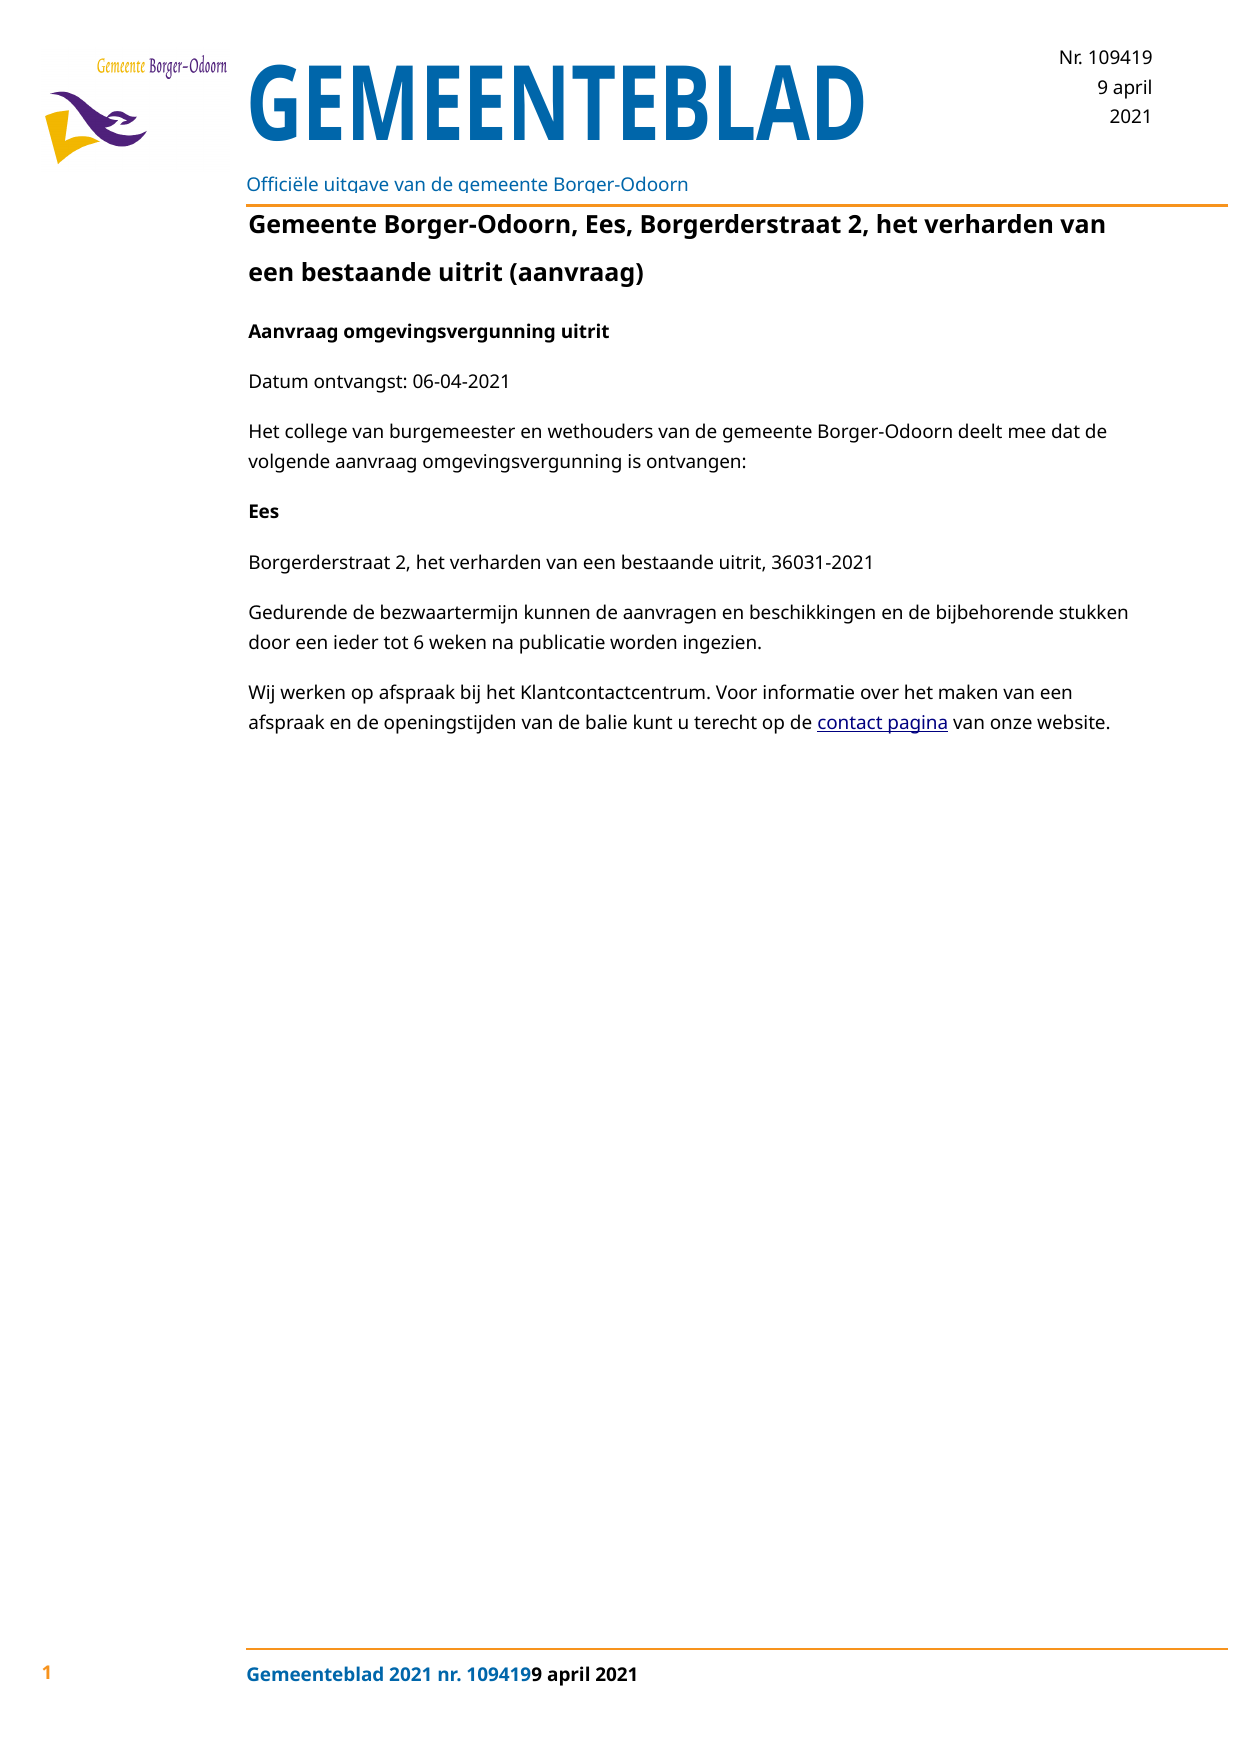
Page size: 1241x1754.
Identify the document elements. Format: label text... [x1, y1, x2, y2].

text Borgerderstraat 2, het verharden van een bestaande uitrit, 36031-2021 [248, 549, 1152, 575]
text Gedurende de bezwaartermijn kunnen de aanvragen en beschikkingen en de bijbehorende stukken door een ieder tot 6 weken na publicatie worden ingezien. [248, 599, 1152, 655]
text Gemeente Borger-Odoorn, Ees, Borgerderstraat 2, het verharden van een bestaande uitrit (aanvraag) [248, 207, 1152, 288]
text Ees [248, 499, 1152, 524]
text Het college van burgemeester en wethouders van de gemeente Borger-Odoorn deelt mee dat de volgende aanvraag omgevingsvergunning is ontvangen: [248, 419, 1152, 474]
text Wij werken op afspraak bij het Klantcontactcentrum. Voor informatie over het maken van een afspraak en de openingstijden van de balie kunt u terecht op de contact pagina van onze website. [248, 679, 1152, 735]
text Aanvraag omgevingsvergunning uitrit [248, 318, 1152, 344]
text Datum ontvangst: 06-04-2021 [248, 368, 1152, 394]
picture [41, 47, 231, 172]
